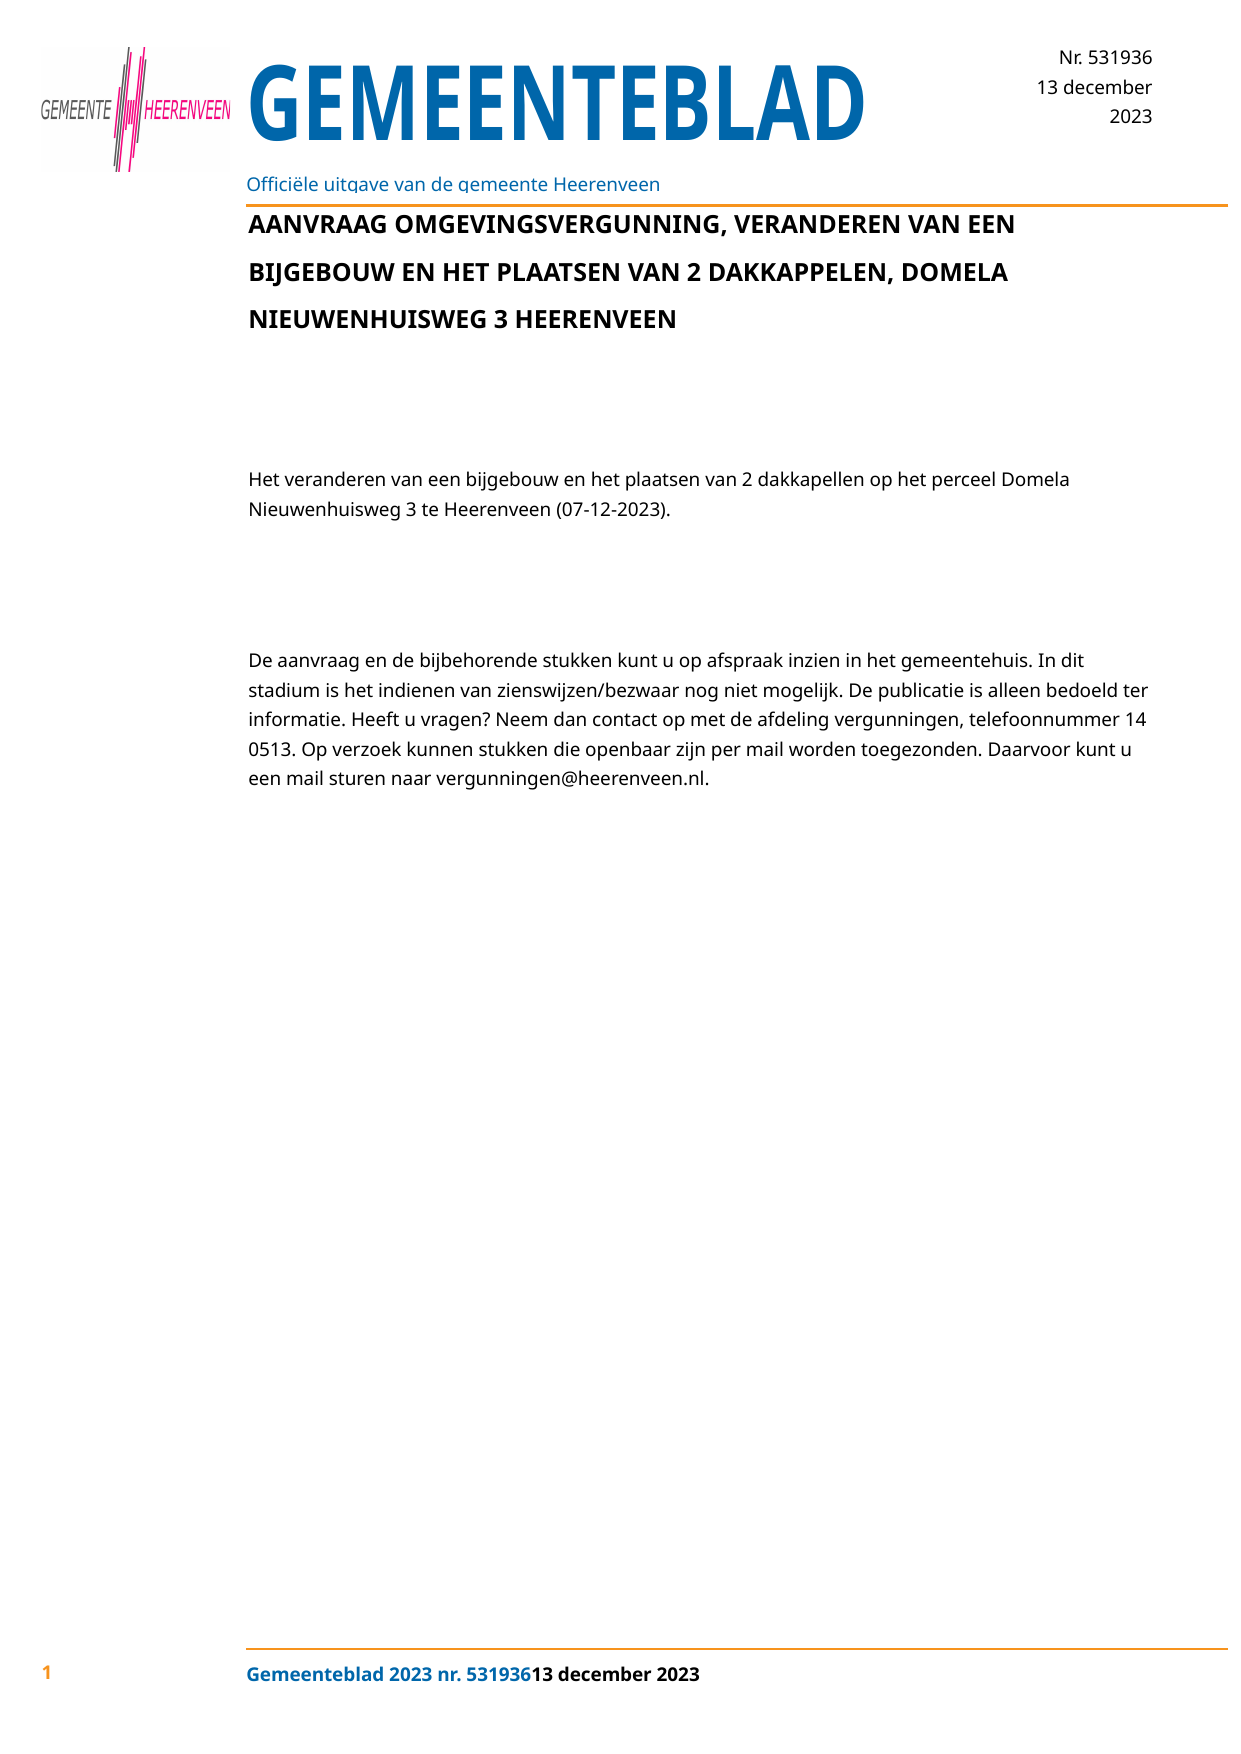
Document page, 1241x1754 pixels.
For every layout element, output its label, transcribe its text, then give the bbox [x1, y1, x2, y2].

picture [41, 47, 231, 172]
text De aanvraag en de bijbehorende stukken kunt u op afspraak inzien in het gemeentehuis. In dit stadium is het indienen van zienswijzen/bezwaar nog niet mogelijk. De publicatie is alleen bedoeld ter informatie. Heeft u vragen? Neem dan contact op met de afdeling vergunningen, telefoonnummer 14 0513. Op verzoek kunnen stukken die openbaar zijn per mail worden toegezonden. Daarvoor kunt u een mail sturen naar vergunningen@heerenveen.nl. [248, 647, 1152, 791]
text AANVRAAG OMGEVINGSVERGUNNING, VERANDEREN VAN EEN BIJGEBOUW EN HET PLAATSEN VAN 2 DAKKAPPELEN, DOMELA NIEUWENHUISWEG 3 HEERENVEEN [248, 207, 1152, 336]
text Het veranderen van een bijgebouw en het plaatsen van 2 dakkapellen op het perceel Domela Nieuwenhuisweg 3 te Heerenveen (07-12-2023). [248, 466, 1152, 522]
